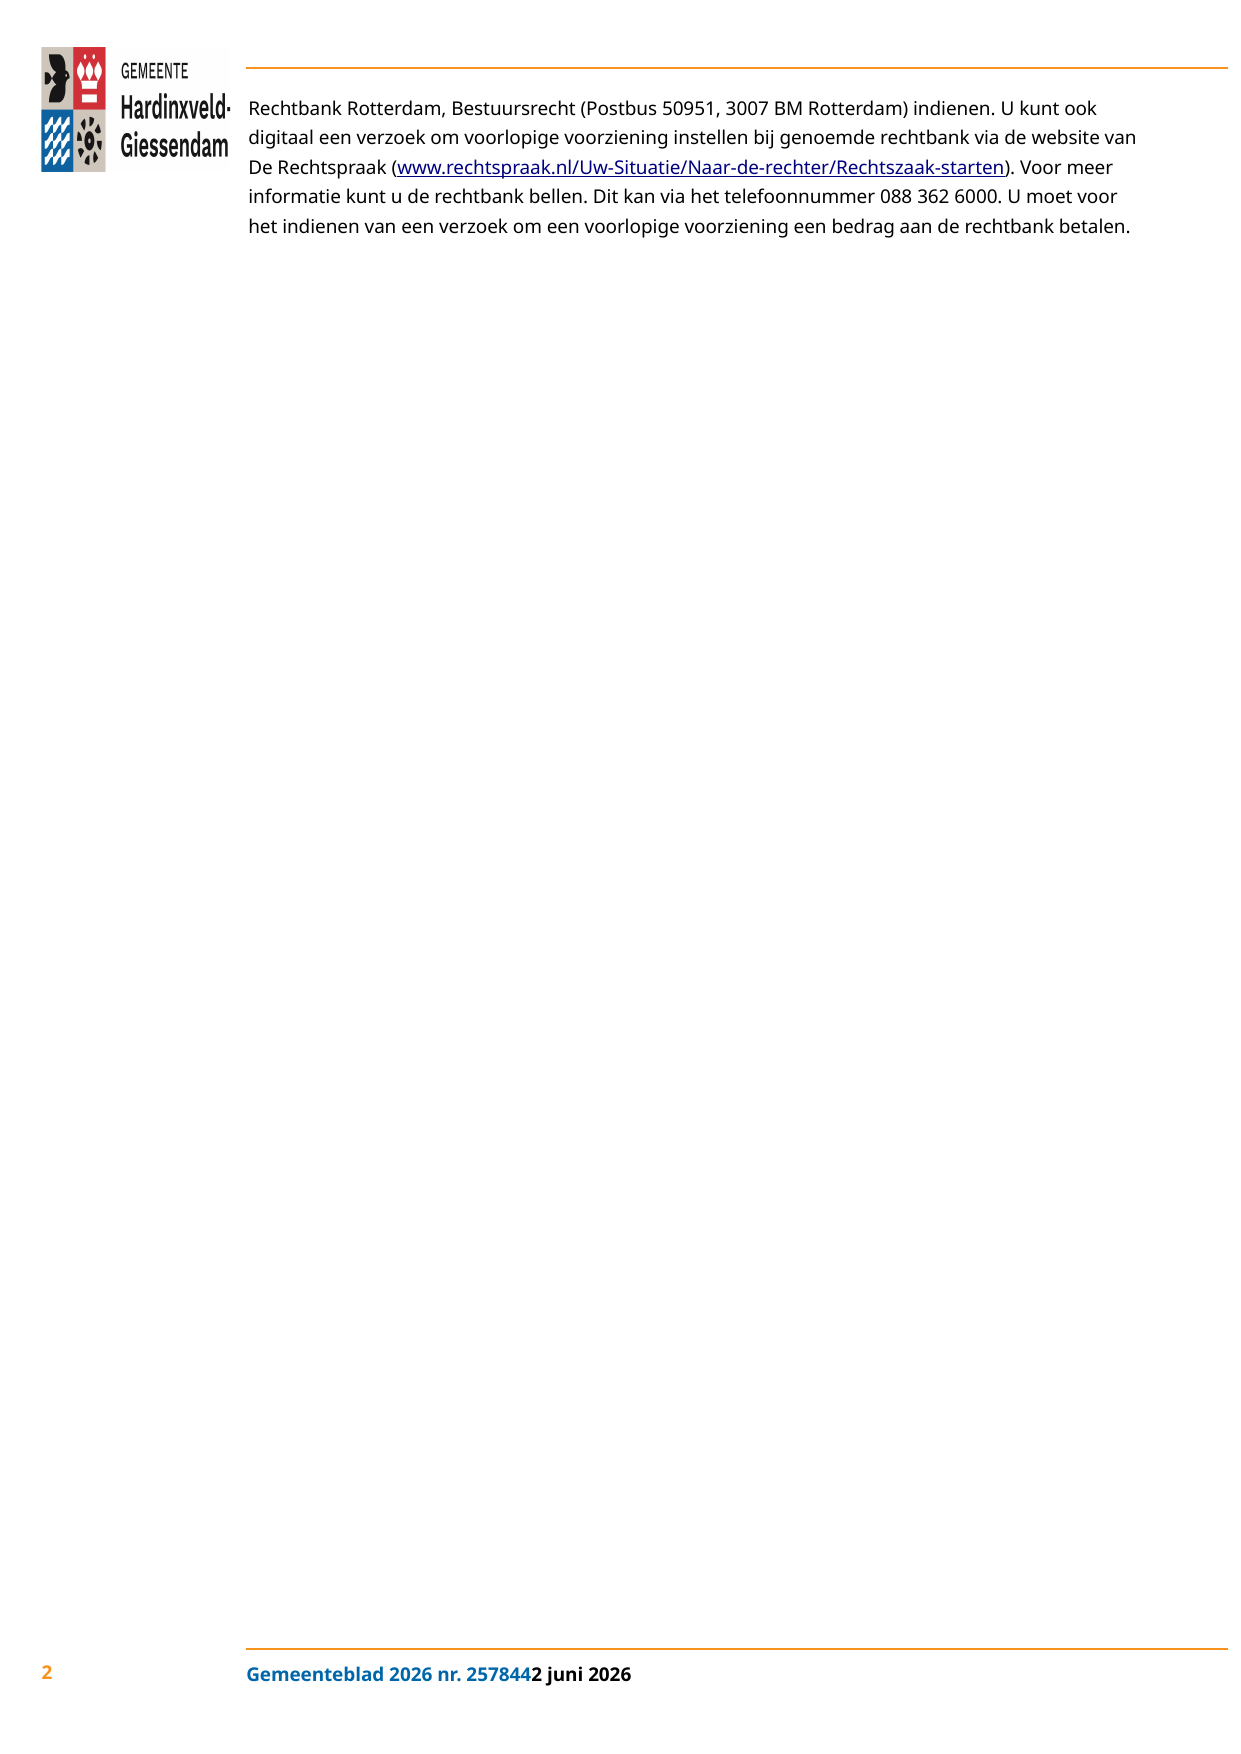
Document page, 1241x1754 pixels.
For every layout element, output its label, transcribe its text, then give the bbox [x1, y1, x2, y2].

text Rechtbank Rotterdam, Bestuursrecht (Postbus 50951, 3007 BM Rotterdam) indienen. U kunt ook digitaal een verzoek om voorlopige voorziening instellen bij genoemde rechtbank via de website van De Rechtspraak (www.rechtspraak.nl/Uw-Situatie/Naar-de-rechter/Rechtszaak-starten). Voor meer informatie kunt u de rechtbank bellen. Dit kan via het telefoonnummer 088 362 6000. U moet voor het indienen van een verzoek om een voorlopige voorziening een bedrag aan de rechtbank betalen. [248, 95, 1152, 239]
picture [41, 47, 231, 172]
